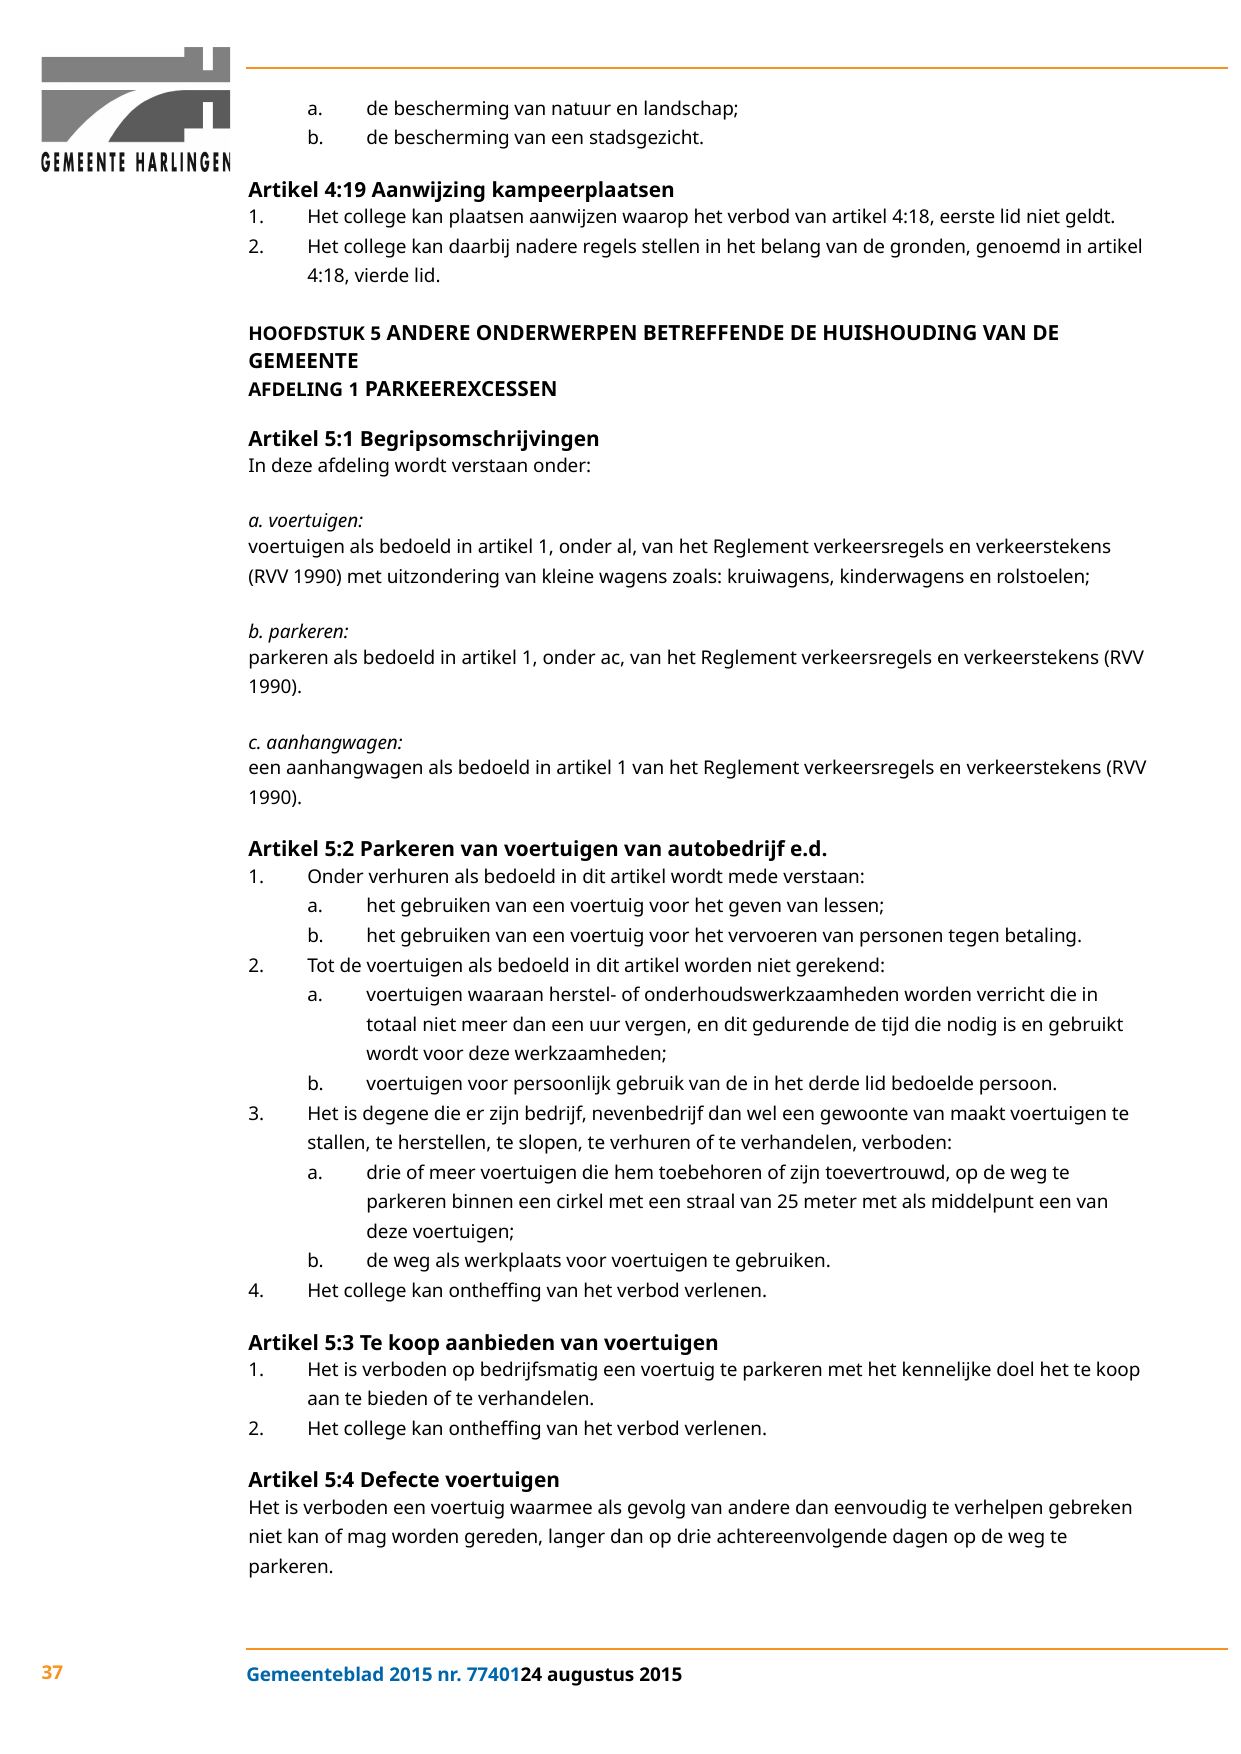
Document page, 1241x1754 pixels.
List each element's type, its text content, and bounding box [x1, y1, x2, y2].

text AFDELING 1 PARKEEREXCESSEN [248, 374, 1152, 403]
list voertuigen waaraan herstel- of onderhoudswerkzaamheden worden verricht die in totaal niet meer dan een uur vergen, en dit gedurende de tijd die nodig is en gebruikt wordt voor deze werkzaamheden; [307, 981, 1152, 1066]
text voertuigen als bedoeld in artikel 1, onder al, van het Reglement verkeersregels en verkeerstekens (RVV 1990) met uitzondering van kleine wagens zoals: kruiwagens, kinderwagens en rolstoelen; [248, 533, 1152, 589]
list de bescherming van natuur en landschap; [307, 95, 1152, 121]
list het gebruiken van een voertuig voor het vervoeren van personen tegen betaling. [307, 922, 1152, 948]
picture [41, 47, 231, 172]
list drie of meer voertuigen die hem toebehoren of zijn toevertrouwd, op de weg te parkeren binnen een cirkel met een straal van 25 meter met als middelpunt een van deze voertuigen; [307, 1159, 1152, 1244]
list Het college kan daarbij nadere regels stellen in het belang van de gronden, genoemd in artikel 4:18, vierde lid. [248, 233, 1152, 288]
text In deze afdeling wordt verstaan onder: [248, 452, 1152, 478]
list Het is verboden op bedrijfsmatig een voertuig te parkeren met het kennelijke doel het te koop aan te bieden of te verhandelen. [248, 1356, 1152, 1411]
list Het college kan plaatsen aanwijzen waarop het verbod van artikel 4:18, eerste lid niet geldt. [248, 203, 1152, 229]
text b. parkeren: [248, 618, 1152, 644]
text a. voertuigen: [248, 508, 1152, 533]
list de bescherming van een stadsgezicht. [307, 124, 1152, 150]
list Het is degene die er zijn bedrijf, nevenbedrijf dan wel een gewoonte van maakt voertuigen te stallen, te herstellen, te slopen, te verhuren of te verhandelen, verboden: [248, 1100, 1152, 1155]
text Het is verboden een voertuig waarmee als gevolg van andere dan eenvoudig te verhelpen gebreken niet kan of mag worden gereden, langer dan op drie achtereenvolgende dagen op de weg te parkeren. [248, 1494, 1152, 1579]
text Artikel 5:4 Defecte voertuigen [248, 1466, 1152, 1494]
text een aanhangwagen als bedoeld in artikel 1 van het Reglement verkeersregels en verkeerstekens (RVV 1990). [248, 754, 1152, 810]
text Artikel 5:2 Parkeren van voertuigen van autobedrijf e.d. [248, 834, 1152, 863]
text Artikel 5:1 Begripsomschrijvingen [248, 424, 1152, 452]
list Het college kan ontheffing van het verbod verlenen. [248, 1415, 1152, 1441]
list voertuigen voor persoonlijk gebruik van de in het derde lid bedoelde persoon. [307, 1070, 1152, 1096]
list de weg als werkplaats voor voertuigen te gebruiken. [307, 1248, 1152, 1273]
list Onder verhuren als bedoeld in dit artikel wordt mede verstaan: [248, 863, 1152, 889]
text Artikel 5:3 Te koop aanbieden van voertuigen [248, 1328, 1152, 1356]
list Tot de voertuigen als bedoeld in dit artikel worden niet gerekend: [248, 952, 1152, 977]
text c. aanhangwagen: [248, 729, 1152, 754]
text Artikel 4:19 Aanwijzing kampeerplaatsen [248, 175, 1152, 203]
list Het college kan ontheffing van het verbod verlenen. [248, 1277, 1152, 1303]
text HOOFDSTUK 5 ANDERE ONDERWERPEN BETREFFENDE DE HUISHOUDING VAN DE GEMEENTE [248, 318, 1152, 374]
list het gebruiken van een voertuig voor het geven van lessen; [307, 893, 1152, 918]
text parkeren als bedoeld in artikel 1, onder ac, van het Reglement verkeersregels en verkeerstekens (RVV 1990). [248, 644, 1152, 699]
